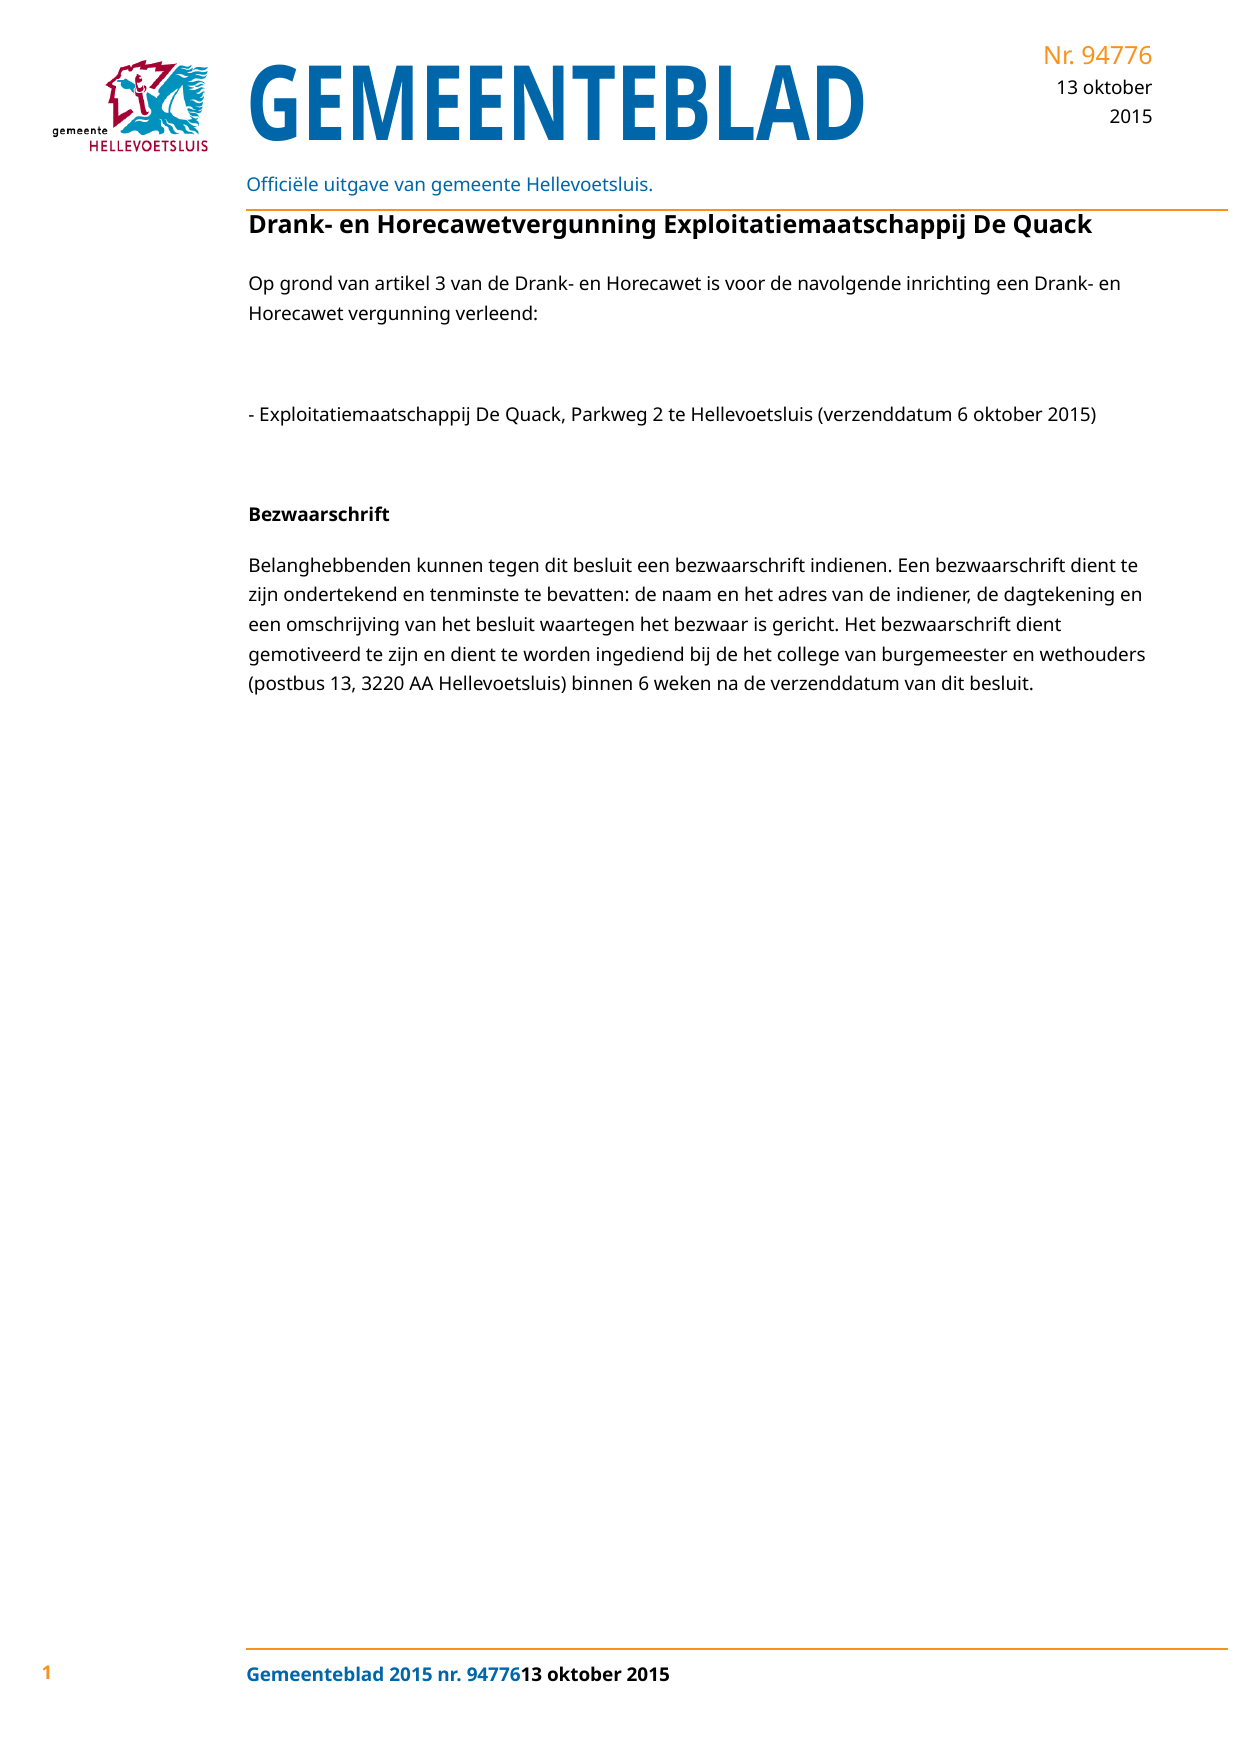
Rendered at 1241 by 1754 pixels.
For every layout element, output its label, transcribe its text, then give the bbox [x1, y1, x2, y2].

text Belanghebbenden kunnen tegen dit besluit een bezwaarschrift indienen. Een bezwaarschrift dient te zijn ondertekend en tenminste te bevatten: de naam en het adres van de indiener, de dagtekening en een omschrijving van het besluit waartegen het bezwaar is gericht. Het bezwaarschrift dient gemotiveerd te zijn en dient te worden ingediend bij de het college van burgemeester en wethouders (postbus 13, 3220 AA Hellevoetsluis) binnen 6 weken na de verzenddatum van dit besluit. [248, 552, 1152, 696]
text Bezwaarschrift [248, 502, 1152, 527]
text Op grond van artikel 3 van de Drank- en Horecawet is voor de navolgende inrichting een Drank- en Horecawet vergunning verleend: [248, 270, 1152, 326]
text - Exploitatiemaatschappij De Quack, Parkweg 2 te Hellevoetsluis (verzenddatum 6 oktober 2015) [248, 401, 1152, 426]
text Drank- en Horecawetvergunning Exploitatiemaatschappij De Quack [248, 211, 1152, 241]
picture [41, 47, 231, 172]
